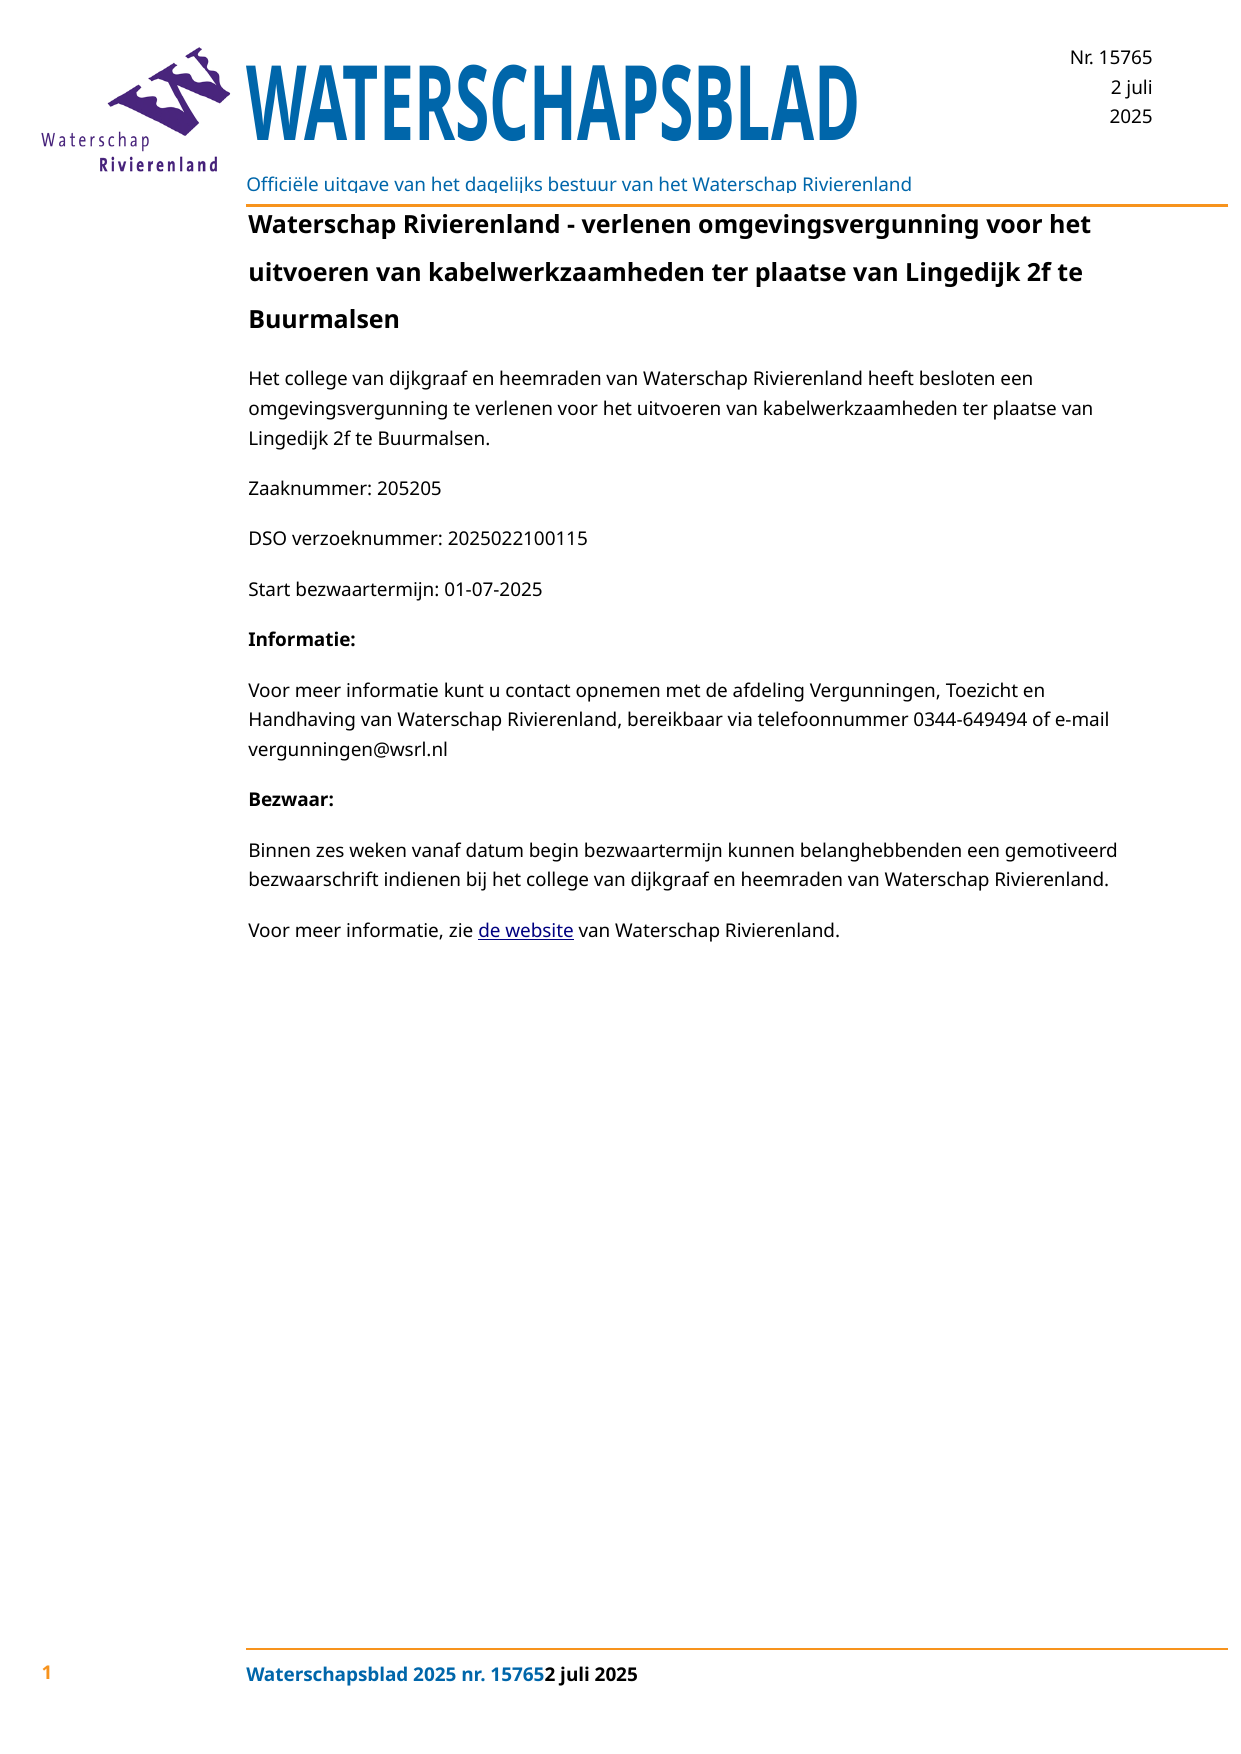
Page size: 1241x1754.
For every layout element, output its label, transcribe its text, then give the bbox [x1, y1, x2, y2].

text Bezwaar: [248, 786, 1152, 812]
text Voor meer informatie kunt u contact opnemen met de afdeling Vergunningen, Toezicht en Handhaving van Waterschap Rivierenland, bereikbaar via telefoonnummer 0344-649494 of e-mail vergunningen@wsrl.nl [248, 677, 1152, 762]
text Voor meer informatie, zie de website van Waterschap Rivierenland. [248, 917, 1152, 942]
text Zaaknummer: 205205 [248, 475, 1152, 501]
text Informatie: [248, 626, 1152, 652]
text Het college van dijkgraaf en heemraden van Waterschap Rivierenland heeft besloten een omgevingsvergunning te verlenen voor het uitvoeren van kabelwerkzaamheden ter plaatse van Lingedijk 2f te Buurmalsen. [248, 366, 1152, 450]
text Waterschap Rivierenland - verlenen omgevingsvergunning voor het uitvoeren van kabelwerkzaamheden ter plaatse van Lingedijk 2f te Buurmalsen [248, 207, 1152, 336]
text DSO verzoeknummer: 2025022100115 [248, 526, 1152, 551]
text Binnen zes weken vanaf datum begin bezwaartermijn kunnen belanghebbenden een gemotiveerd bezwaarschrift indienen bij het college van dijkgraaf en heemraden van Waterschap Rivierenland. [248, 837, 1152, 892]
text Start bezwaartermijn: 01-07-2025 [248, 576, 1152, 602]
picture [41, 47, 231, 172]
